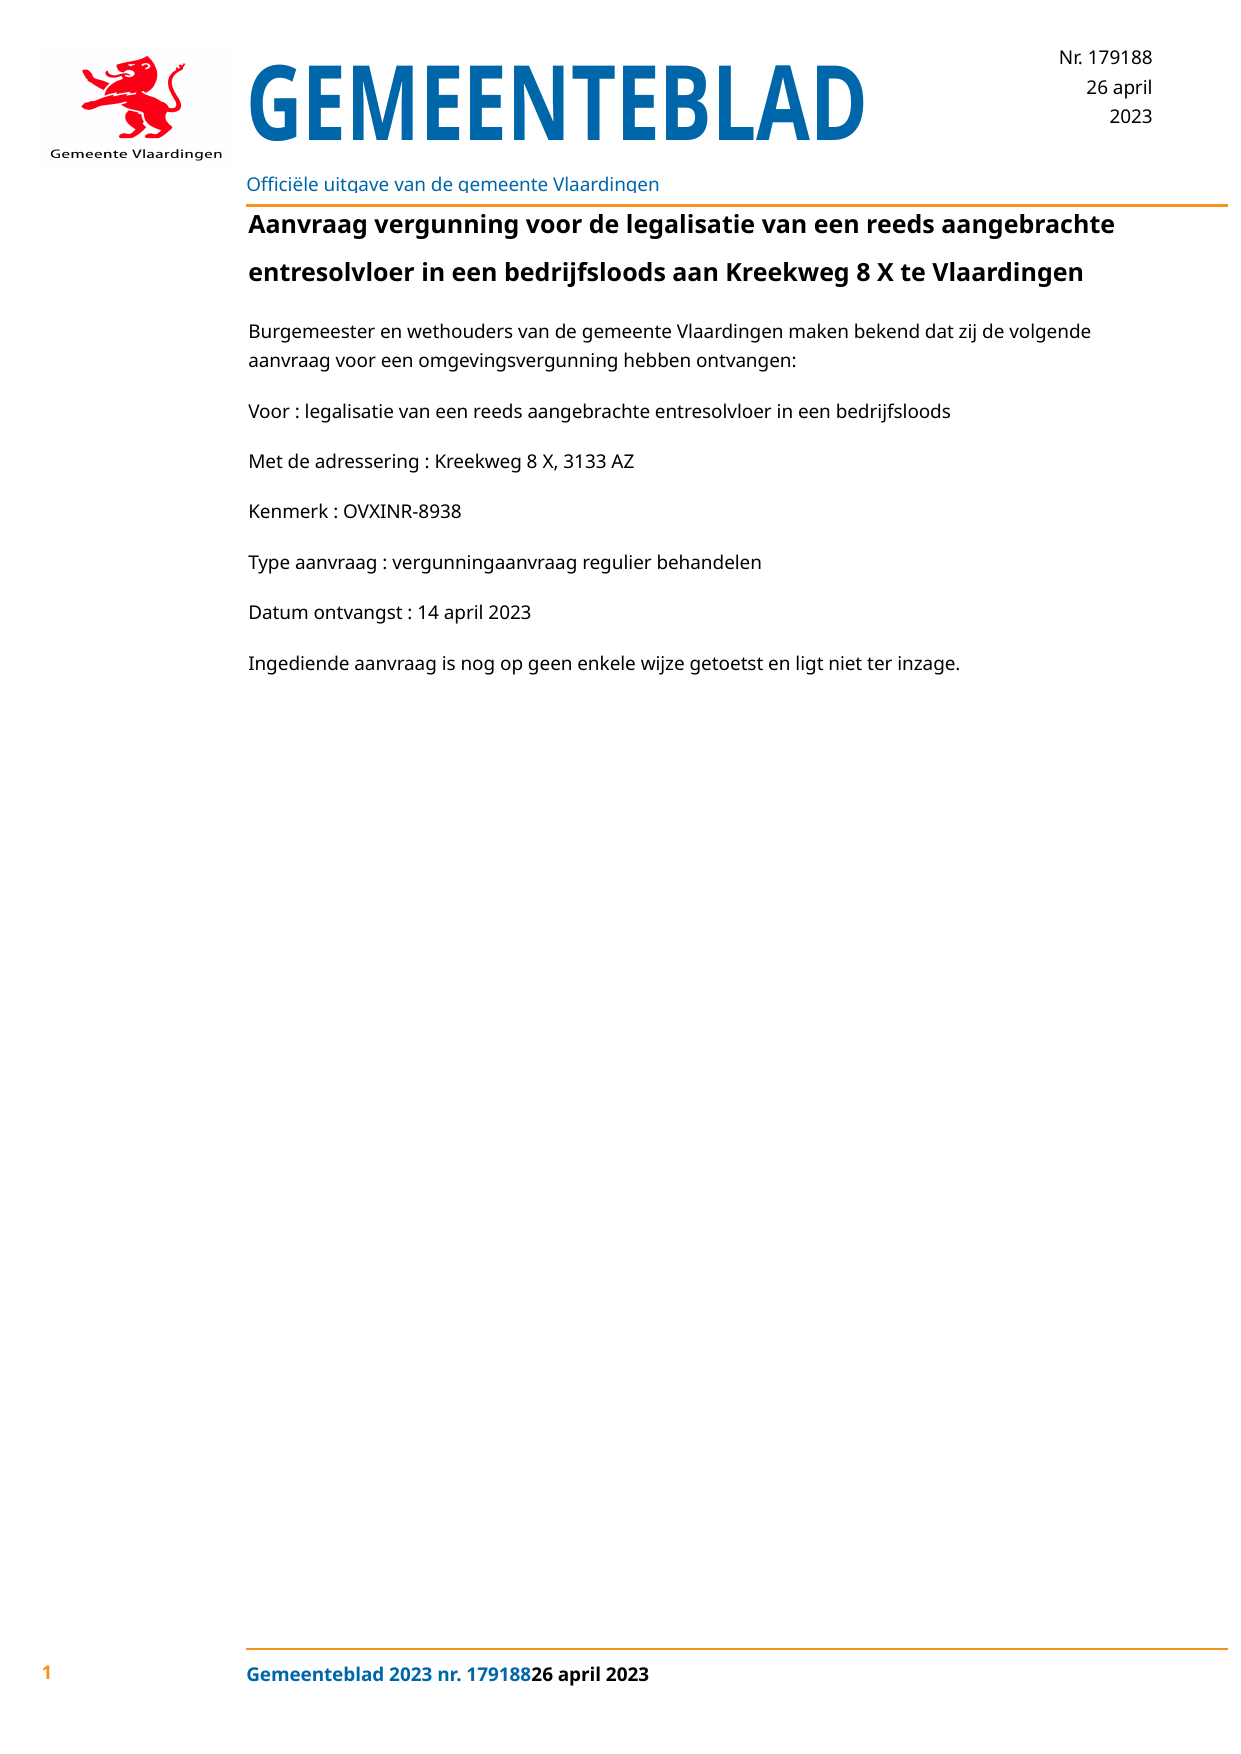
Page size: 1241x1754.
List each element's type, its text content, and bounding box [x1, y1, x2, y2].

text Aanvraag vergunning voor de legalisatie van een reeds aangebrachte entresolvloer in een bedrijfsloods aan Kreekweg 8 X te Vlaardingen [248, 207, 1152, 288]
text Type aanvraag : vergunningaanvraag regulier behandelen [248, 549, 1152, 575]
text Kenmerk : OVXINR-8938 [248, 499, 1152, 524]
text Burgemeester en wethouders van de gemeente Vlaardingen maken bekend dat zij de volgende aanvraag voor een omgevingsvergunning hebben ontvangen: [248, 318, 1152, 373]
text Voor : legalisatie van een reeds aangebrachte entresolvloer in een bedrijfsloods [248, 398, 1152, 424]
text Ingediende aanvraag is nog op geen enkele wijze getoetst en ligt niet ter inzage. [248, 650, 1152, 676]
text Met de adressering : Kreekweg 8 X, 3133 AZ [248, 448, 1152, 474]
picture [41, 47, 231, 172]
text Datum ontvangst : 14 april 2023 [248, 599, 1152, 625]
